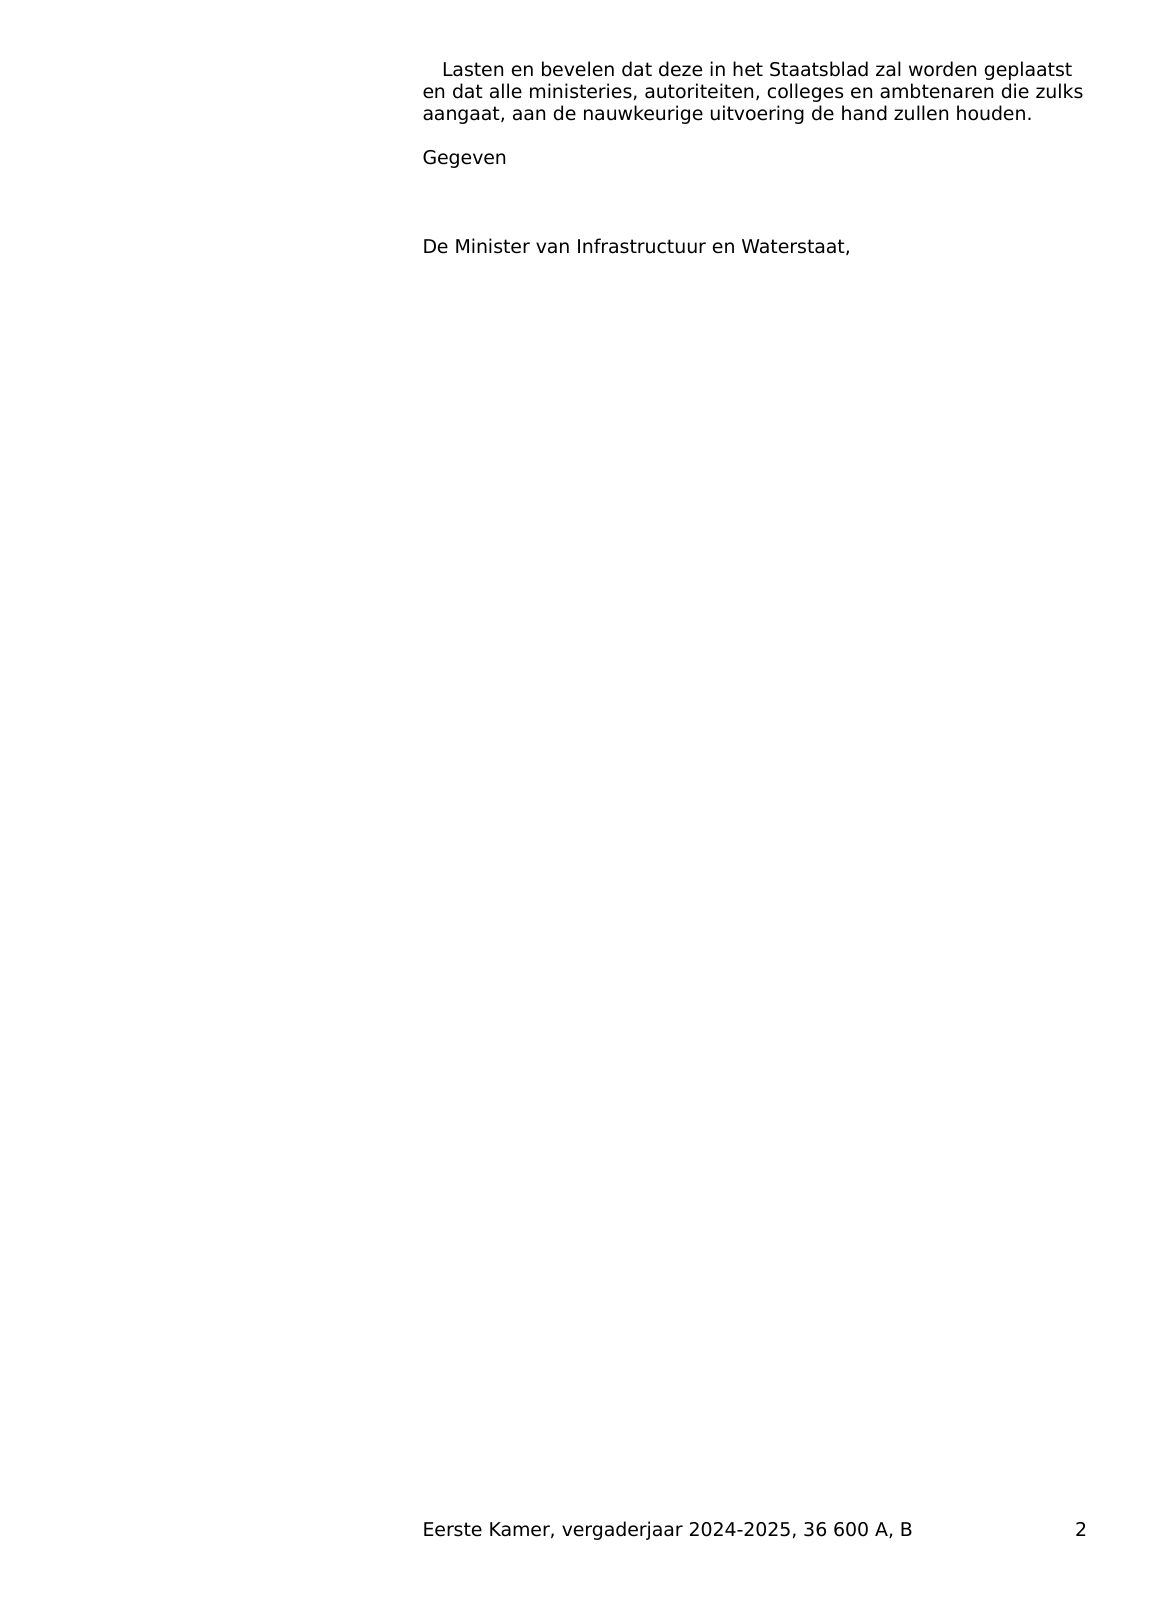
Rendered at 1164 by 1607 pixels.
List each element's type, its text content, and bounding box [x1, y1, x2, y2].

text De Minister van Infrastructuur en Waterstaat, [422, 236, 1087, 258]
text Lasten en bevelen dat deze in het Staatsblad zal worden geplaatst en dat alle ministeries, autoriteiten, colleges en ambtenaren die zulks aangaat, aan de nauwkeurige uitvoering de hand zullen houden. [422, 59, 1087, 125]
text Gegeven [422, 147, 1087, 169]
